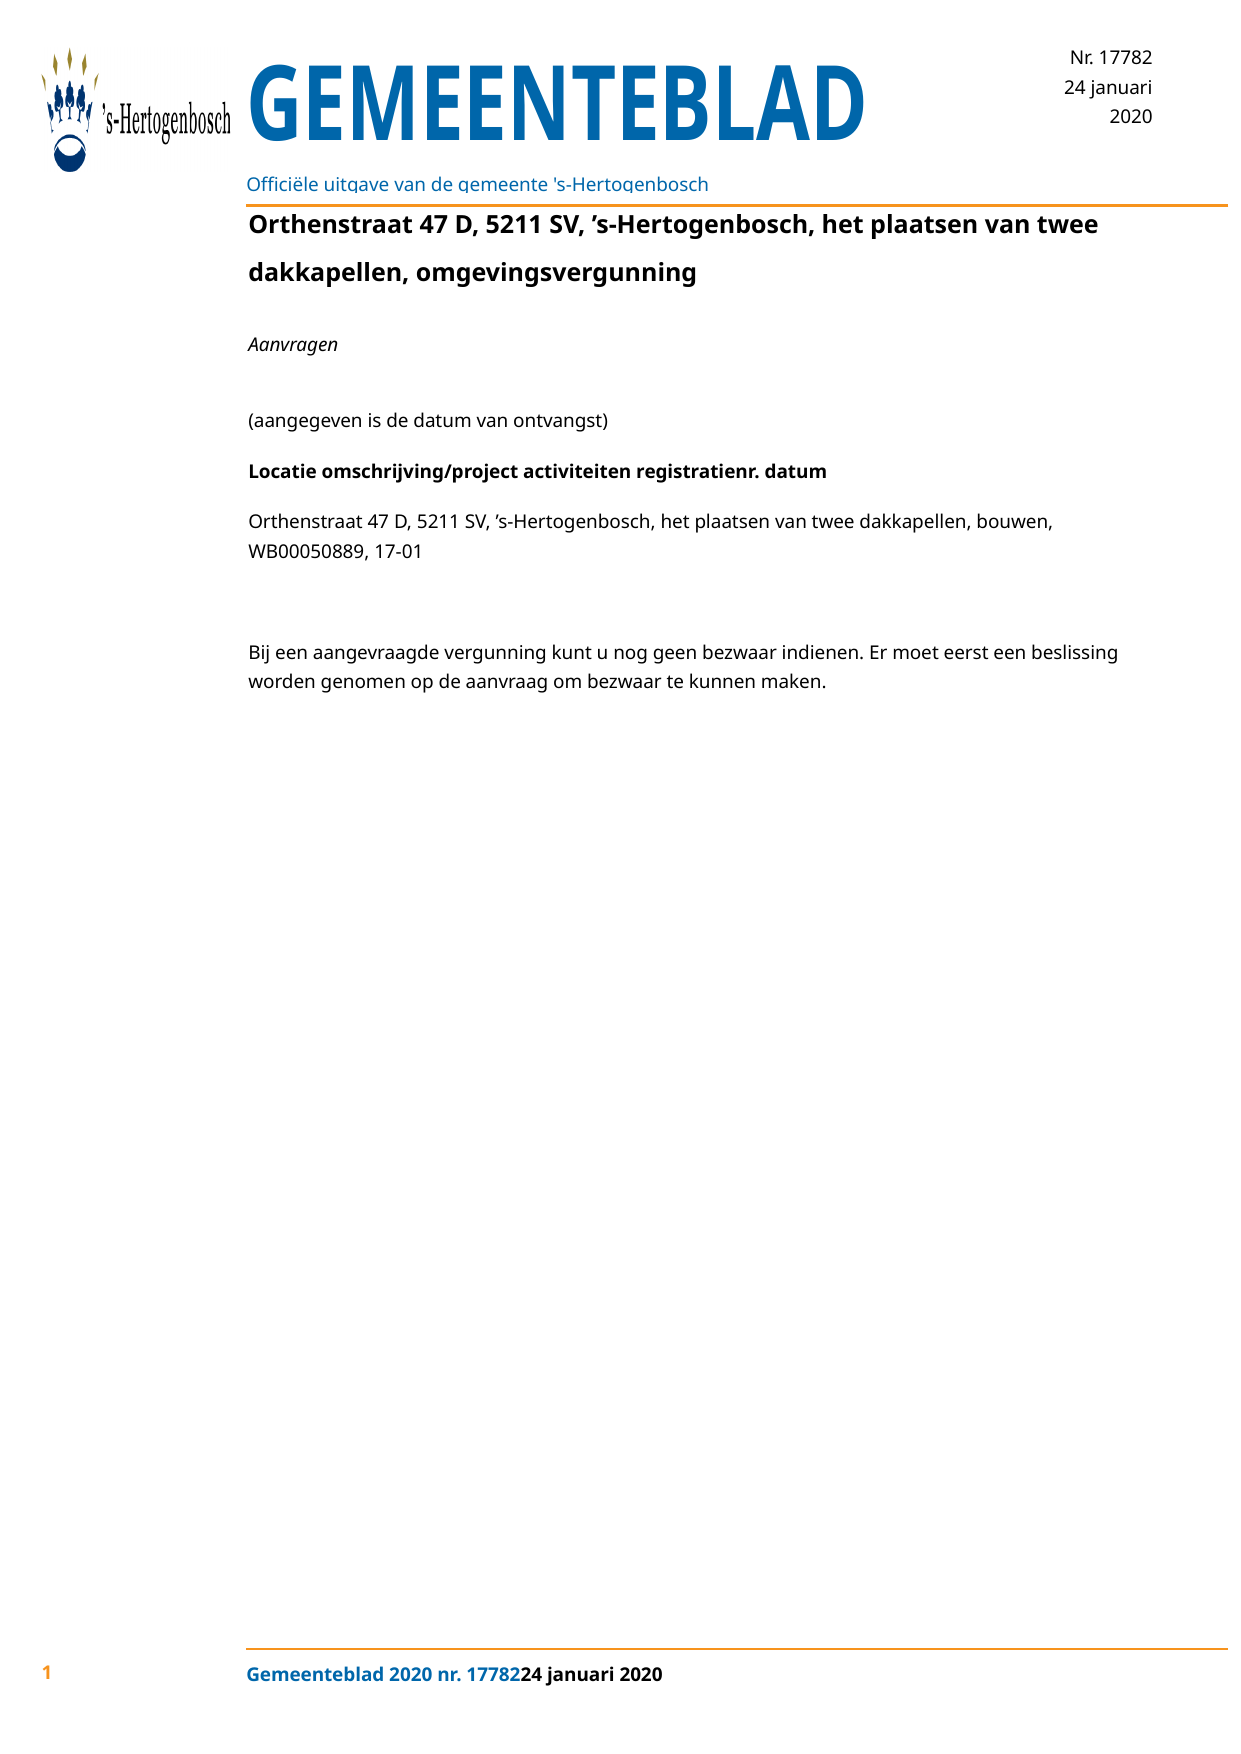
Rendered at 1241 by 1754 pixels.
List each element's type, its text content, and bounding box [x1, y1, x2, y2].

text Orthenstraat 47 D, 5211 SV, ’s-Hertogenbosch, het plaatsen van twee dakkapellen, omgevingsvergunning [248, 207, 1152, 288]
text (aangegeven is de datum van ontvangst) [248, 408, 1152, 433]
picture [41, 47, 231, 172]
text Aanvragen [248, 331, 1152, 357]
text Orthenstraat 47 D, 5211 SV, ’s-Hertogenbosch, het plaatsen van twee dakkapellen, bouwen, WB00050889, 17-01 [248, 508, 1152, 564]
text Bij een aangevraagde vergunning kunt u nog geen bezwaar indienen. Er moet eerst een beslissing worden genomen op de aanvraag om bezwaar te kunnen maken. [248, 639, 1152, 694]
text Locatie omschrijving/project activiteiten registratienr. datum [248, 458, 1152, 484]
